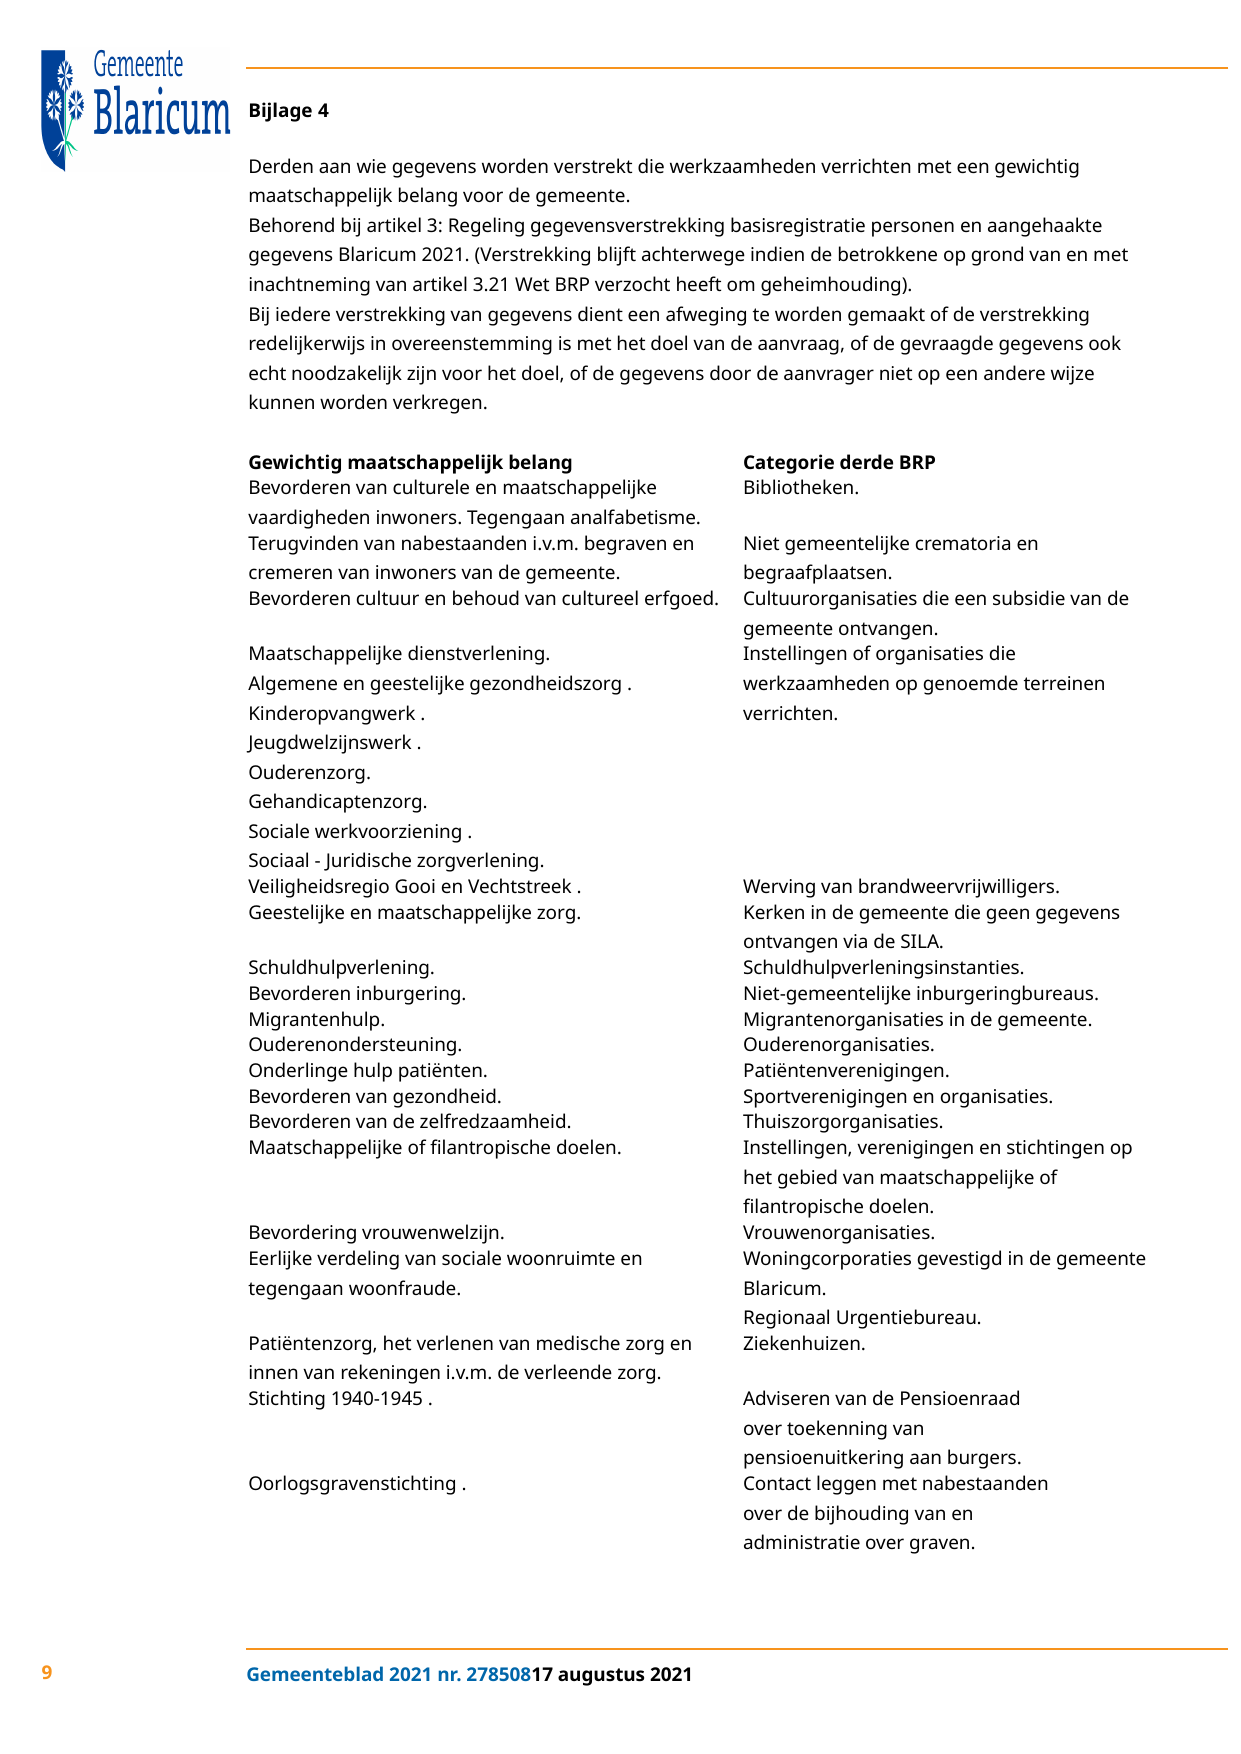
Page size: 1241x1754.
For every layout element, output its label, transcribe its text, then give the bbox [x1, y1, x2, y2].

table_cell Bevorderen van culturele en maatschappelijke vaardigheden inwoners. Tegengaan analfabetisme. [248, 475, 743, 530]
table_cell Schuldhulpverlening. [248, 954, 743, 980]
table_cell Bevorderen van de zelfredzaamheid. [248, 1109, 743, 1134]
table_cell Woningcorporaties gevestigd in de gemeente Blaricum. Regionaal Urgentiebureau. [743, 1245, 1152, 1330]
table_cell Vrouwenorganisaties. [743, 1219, 1152, 1245]
table_cell Maatschappelijke of filantropische doelen. [248, 1135, 743, 1219]
table_cell Kerken in de gemeente die geen gegevens ontvangen via de SILA. [743, 899, 1152, 954]
table_cell Contact leggen met nabestaanden over de bijhouding van en administratie over graven. [743, 1470, 1152, 1555]
text Bijlage 4 [248, 95, 1152, 123]
table_cell Eerlijke verdeling van sociale woonruimte en tegengaan woonfraude. [248, 1245, 743, 1330]
table_cell Maatschappelijke dienstverlening. Algemene en geestelijke gezondheidszorg . Kinderopvangwerk . Jeugdwelzijnswerk . Ouderenzorg. Gehandicaptenzorg. Sociale werkvoorziening . Sociaal - Juridische zorgverlening. [248, 641, 743, 873]
text Bij iedere verstrekking van gegevens dient een afweging te worden gemaakt of de verstrekking redelijkerwijs in overeenstemming is met het doel van de aanvraag, of de gevraagde gegevens ook echt noodzakelijk zijn voor het doel, of de gegevens door de aanvrager niet op een andere wijze kunnen worden verkregen. [248, 301, 1152, 415]
table_cell Cultuurorganisaties die een subsidie van de gemeente ontvangen. [743, 585, 1152, 641]
table_cell Instellingen of organisaties die werkzaamheden op genoemde terreinen verrichten. [743, 641, 1152, 873]
table_cell Ouderenondersteuning. [248, 1032, 743, 1057]
table_cell Migrantenhulp. [248, 1006, 743, 1032]
table_header Categorie derde BRP [743, 449, 1152, 474]
table_cell Veiligheidsregio Gooi en Vechtstreek . [248, 873, 743, 899]
table_cell Oorlogsgravenstichting . [248, 1470, 743, 1555]
table_cell Patiëntenzorg, het verlenen van medische zorg en innen van rekeningen i.v.m. de verleende zorg. [248, 1330, 743, 1385]
table_cell Niet gemeentelijke crematoria en begraafplaatsen. [743, 530, 1152, 585]
table_cell Migrantenorganisaties in de gemeente. [743, 1006, 1152, 1032]
text Behorend bij artikel 3: Regeling gegevensverstrekking basisregistratie personen en aangehaakte gegevens Blaricum 2021. (Verstrekking blijft achterwege indien de betrokkene op grond van en met inachtneming van artikel 3.21 Wet BRP verzocht heeft om geheimhouding). [248, 212, 1152, 297]
table_cell Geestelijke en maatschappelijke zorg. [248, 899, 743, 954]
text Derden aan wie gegevens worden verstrekt die werkzaamheden verrichten met een gewichtig maatschappelijk belang voor de gemeente. [248, 153, 1152, 208]
table_cell Bevorderen cultuur en behoud van cultureel erfgoed. [248, 585, 743, 641]
table_cell Stichting 1940-1945 . [248, 1385, 743, 1470]
table_cell Bevorderen inburgering. [248, 980, 743, 1006]
table_cell Sportverenigingen en organisaties. [743, 1083, 1152, 1109]
table_header Gewichtig maatschappelijk belang [248, 449, 743, 474]
picture [41, 47, 231, 172]
table_cell Bevordering vrouwenwelzijn. [248, 1219, 743, 1245]
table_cell Thuiszorgorganisaties. [743, 1109, 1152, 1134]
table_cell Bibliotheken. [743, 475, 1152, 530]
table_cell Werving van brandweervrijwilligers. [743, 873, 1152, 899]
table_cell Terugvinden van nabestaanden i.v.m. begraven en cremeren van inwoners van de gemeente. [248, 530, 743, 585]
table_cell Ziekenhuizen. [743, 1330, 1152, 1385]
table_cell Niet-gemeentelijke inburgeringbureaus. [743, 980, 1152, 1006]
table_cell Ouderenorganisaties. [743, 1032, 1152, 1057]
table_cell Instellingen, verenigingen en stichtingen op het gebied van maatschappelijke of filantropische doelen. [743, 1135, 1152, 1219]
table_cell Patiëntenverenigingen. [743, 1057, 1152, 1083]
table_cell Bevorderen van gezondheid. [248, 1083, 743, 1109]
table_cell Onderlinge hulp patiënten. [248, 1057, 743, 1083]
table_cell Schuldhulpverleningsinstanties. [743, 954, 1152, 980]
table_cell Adviseren van de Pensioenraad over toekenning van pensioenuitkering aan burgers. [743, 1385, 1152, 1470]
